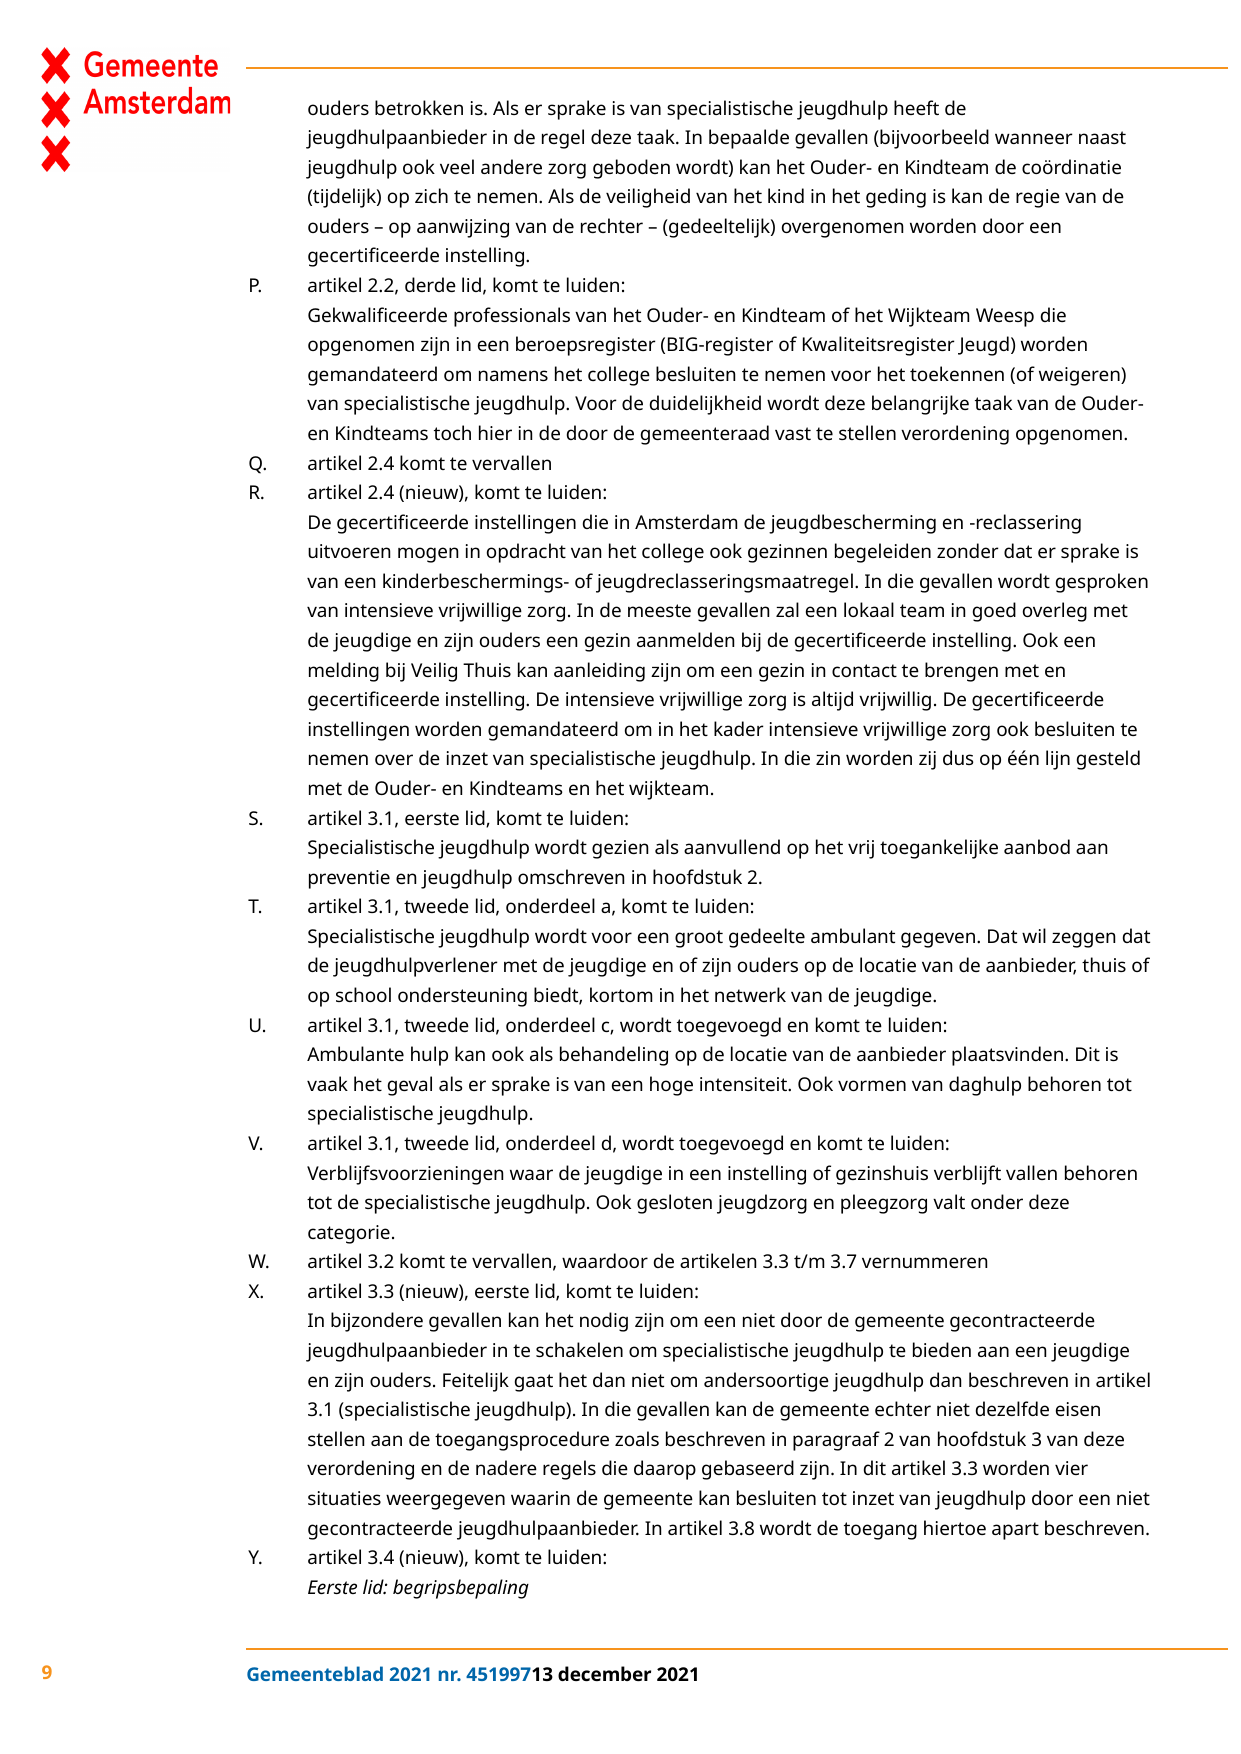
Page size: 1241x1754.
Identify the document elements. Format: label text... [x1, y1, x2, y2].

list artikel 3.1, tweede lid, onderdeel c, wordt toegevoegd en komt te luiden: [248, 1012, 1152, 1038]
list artikel 3.1, tweede lid, onderdeel a, komt te luiden: [248, 893, 1152, 919]
list artikel 2.4 komt te vervallen [248, 450, 1152, 476]
list artikel 3.4 (nieuw), komt te luiden: [248, 1544, 1152, 1570]
list Specialistische jeugdhulp wordt gezien als aanvullend op het vrij toegankelijke aanbod aan preventie en jeugdhulp omschreven in hoofdstuk 2. [248, 834, 1152, 890]
list Specialistische jeugdhulp wordt voor een groot gedeelte ambulant gegeven. Dat wil zeggen dat de jeugdhulpverlener met de jeugdige en of zijn ouders op de locatie van de aanbieder, thuis of op school ondersteuning biedt, kortom in het netwerk van de jeugdige. [248, 923, 1152, 1008]
list De gecertificeerde instellingen die in Amsterdam de jeugdbescherming en -reclassering uitvoeren mogen in opdracht van het college ook gezinnen begeleiden zonder dat er sprake is van een kinderbeschermings- of jeugdreclasseringsmaatregel. In die gevallen wordt gesproken van intensieve vrijwillige zorg. In de meeste gevallen zal een lokaal team in goed overleg met de jeugdige en zijn ouders een gezin aanmelden bij de gecertificeerde instelling. Ook een melding bij Veilig Thuis kan aanleiding zijn om een gezin in contact te brengen met en gecertificeerde instelling. De intensieve vrijwillige zorg is altijd vrijwillig. De gecertificeerde instellingen worden gemandateerd om in het kader intensieve vrijwillige zorg ook besluiten te nemen over de inzet van specialistische jeugdhulp. In die zin worden zij dus op één lijn gesteld met de Ouder- en Kindteams en het wijkteam. [248, 509, 1152, 801]
list In bijzondere gevallen kan het nodig zijn om een niet door de gemeente gecontracteerde jeugdhulpaanbieder in te schakelen om specialistische jeugdhulp te bieden aan een jeugdige en zijn ouders. Feitelijk gaat het dan niet om andersoortige jeugdhulp dan beschreven in artikel 3.1 (specialistische jeugdhulp). In die gevallen kan de gemeente echter niet dezelfde eisen stellen aan de toegangsprocedure zoals beschreven in paragraaf 2 van hoofdstuk 3 van deze verordening en de nadere regels die daarop gebaseerd zijn. In dit artikel 3.3 worden vier situaties weergegeven waarin de gemeente kan besluiten tot inzet van jeugdhulp door een niet gecontracteerde jeugdhulpaanbieder. In artikel 3.8 wordt de toegang hiertoe apart beschreven. [248, 1308, 1152, 1541]
list Gekwalificeerde professionals van het Ouder- en Kindteam of het Wijkteam Weesp die opgenomen zijn in een beroepsregister (BIG-register of Kwaliteitsregister Jeugd) worden gemandateerd om namens het college besluiten te nemen voor het toekennen (of weigeren) van specialistische jeugdhulp. Voor de duidelijkheid wordt deze belangrijke taak van de Ouder- en Kindteams toch hier in de door de gemeenteraad vast te stellen verordening opgenomen. [248, 302, 1152, 446]
list ouders betrokken is. Als er sprake is van specialistische jeugdhulp heeft de jeugdhulpaanbieder in de regel deze taak. In bepaalde gevallen (bijvoorbeeld wanneer naast jeugdhulp ook veel andere zorg geboden wordt) kan het Ouder- en Kindteam de coördinatie (tijdelijk) op zich te nemen. Als de veiligheid van het kind in het geding is kan de regie van de ouders – op aanwijzing van de rechter – (gedeeltelijk) overgenomen worden door een gecertificeerde instelling. [248, 95, 1152, 268]
list Ambulante hulp kan ook als behandeling op de locatie van de aanbieder plaatsvinden. Dit is vaak het geval als er sprake is van een hoge intensiteit. Ook vormen van daghulp behoren tot specialistische jeugdhulp. [248, 1041, 1152, 1126]
list artikel 3.2 komt te vervallen, waardoor de artikelen 3.3 t/m 3.7 vernummeren [248, 1248, 1152, 1274]
list artikel 2.4 (nieuw), komt te luiden: [248, 479, 1152, 505]
list Verblijfsvoorzieningen waar de jeugdige in een instelling of gezinshuis verblijft vallen behoren tot de specialistische jeugdhulp. Ook gesloten jeugdzorg en pleegzorg valt onder deze categorie. [248, 1160, 1152, 1245]
list artikel 3.3 (nieuw), eerste lid, komt te luiden: [248, 1278, 1152, 1304]
picture [41, 47, 231, 172]
list artikel 3.1, eerste lid, komt te luiden: [248, 805, 1152, 831]
list artikel 2.2, derde lid, komt te luiden: [248, 272, 1152, 298]
list artikel 3.1, tweede lid, onderdeel d, wordt toegevoegd en komt te luiden: [248, 1130, 1152, 1156]
list Eerste lid: begripsbepaling [248, 1574, 1152, 1600]
